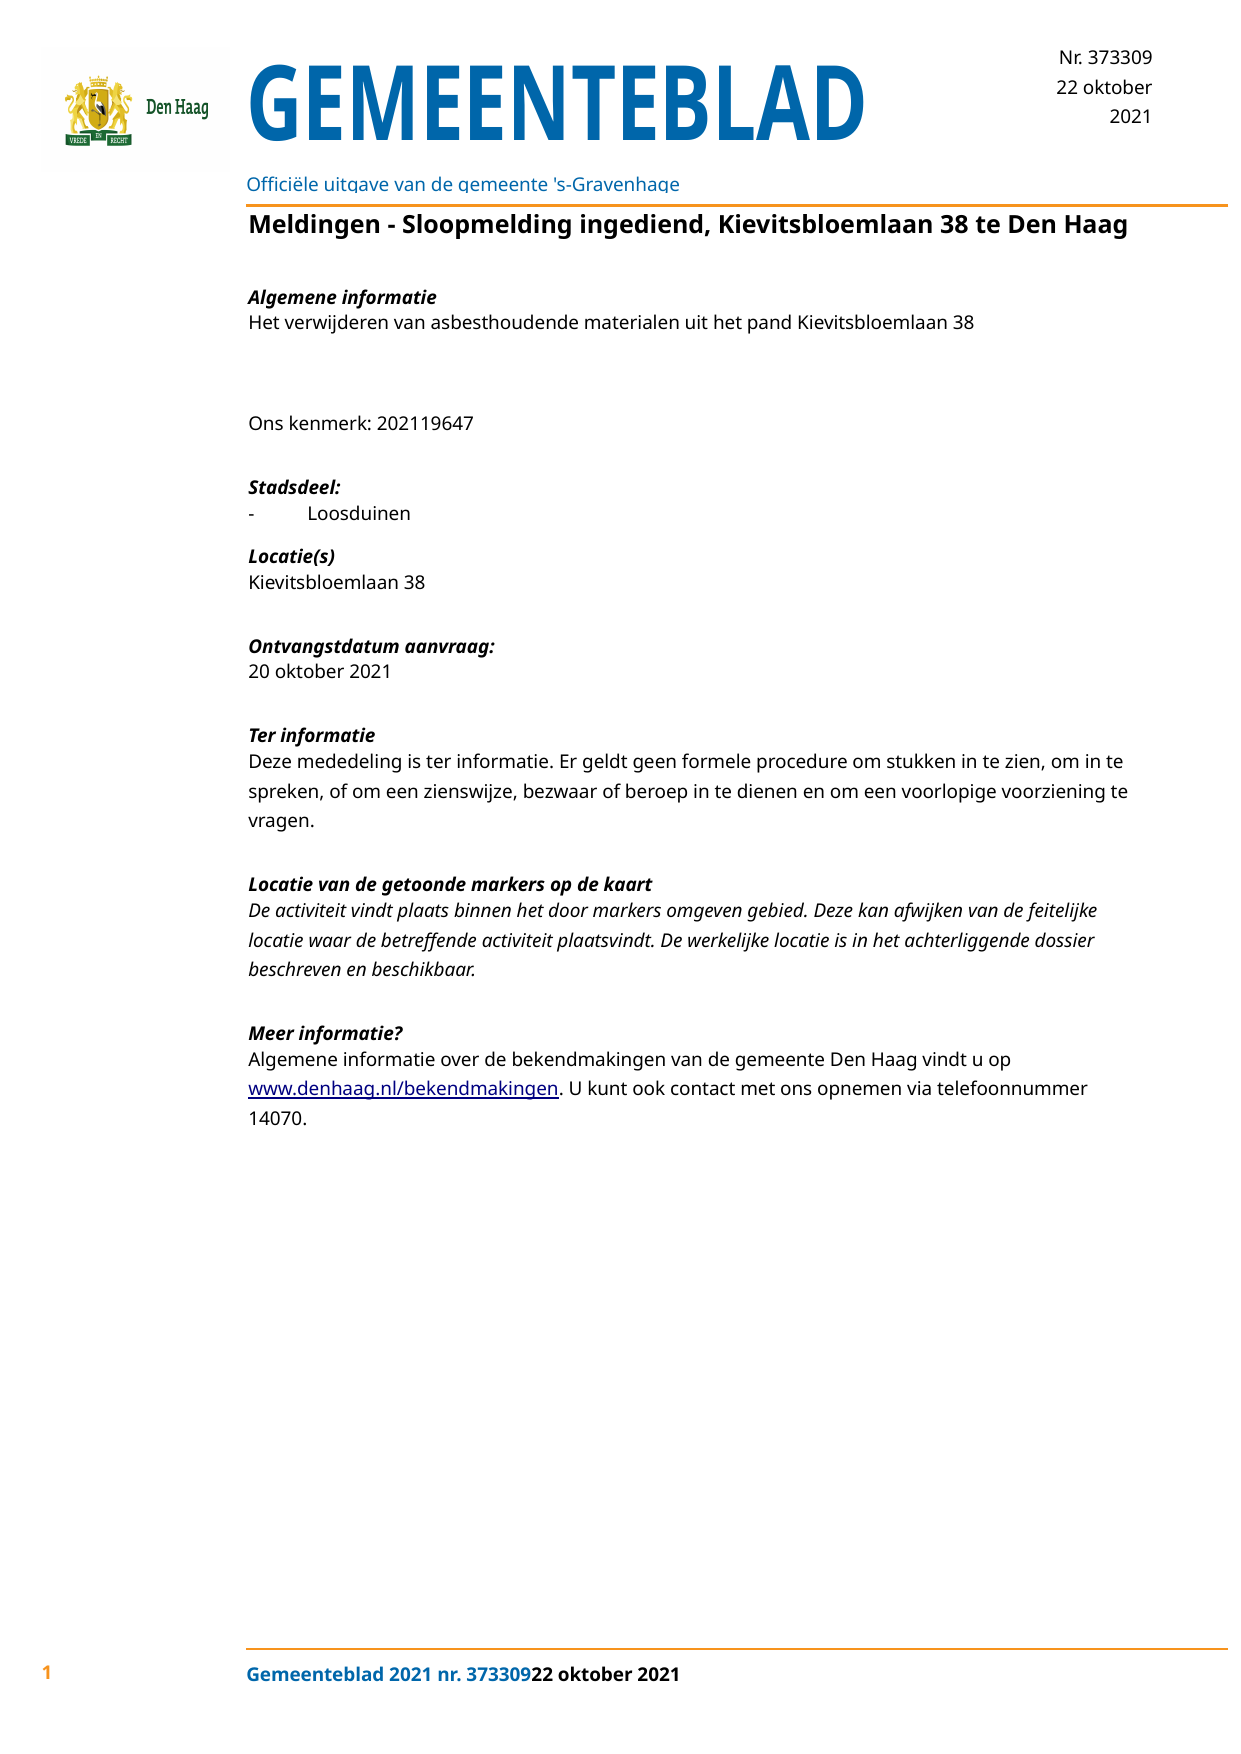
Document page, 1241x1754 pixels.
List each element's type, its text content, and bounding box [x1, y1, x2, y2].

text De activiteit vindt plaats binnen het door markers omgeven gebied. Deze kan afwijken van de feitelijke locatie waar de betreffende activiteit plaatsvindt. De werkelijke locatie is in het achterliggende dossier beschreven en beschikbaar. [248, 897, 1152, 982]
text Meldingen - Sloopmelding ingediend, Kievitsbloemlaan 38 te Den Haag [248, 207, 1152, 241]
text Locatie van de getoonde markers op de kaart [248, 871, 1152, 897]
text Kievitsbloemlaan 38 [248, 569, 1152, 595]
text Algemene informatie [248, 284, 1152, 309]
text Deze mededeling is ter informatie. Er geldt geen formele procedure om stukken in te zien, om in te spreken, of om een zienswijze, bezwaar of beroep in te dienen en om een voorlopige voorziening te vragen. [248, 748, 1152, 833]
text Het verwijderen van asbesthoudende materialen uit het pand Kievitsbloemlaan 38 [248, 309, 1152, 335]
text Ons kenmerk: 202119647 [248, 410, 1152, 436]
text Stadsdeel: [248, 474, 1152, 500]
text Ter informatie [248, 723, 1152, 748]
picture [41, 47, 231, 172]
text Algemene informatie over de bekendmakingen van de gemeente Den Haag vindt u op www.denhaag.nl/bekendmakingen. U kunt ook contact met ons opnemen via telefoonnummer 14070. [248, 1046, 1152, 1131]
text Meer informatie? [248, 1020, 1152, 1046]
text Ontvangstdatum aanvraag: [248, 633, 1152, 659]
text Locatie(s) [248, 543, 1152, 569]
list Loosduinen [248, 500, 1152, 526]
text 20 oktober 2021 [248, 659, 1152, 684]
